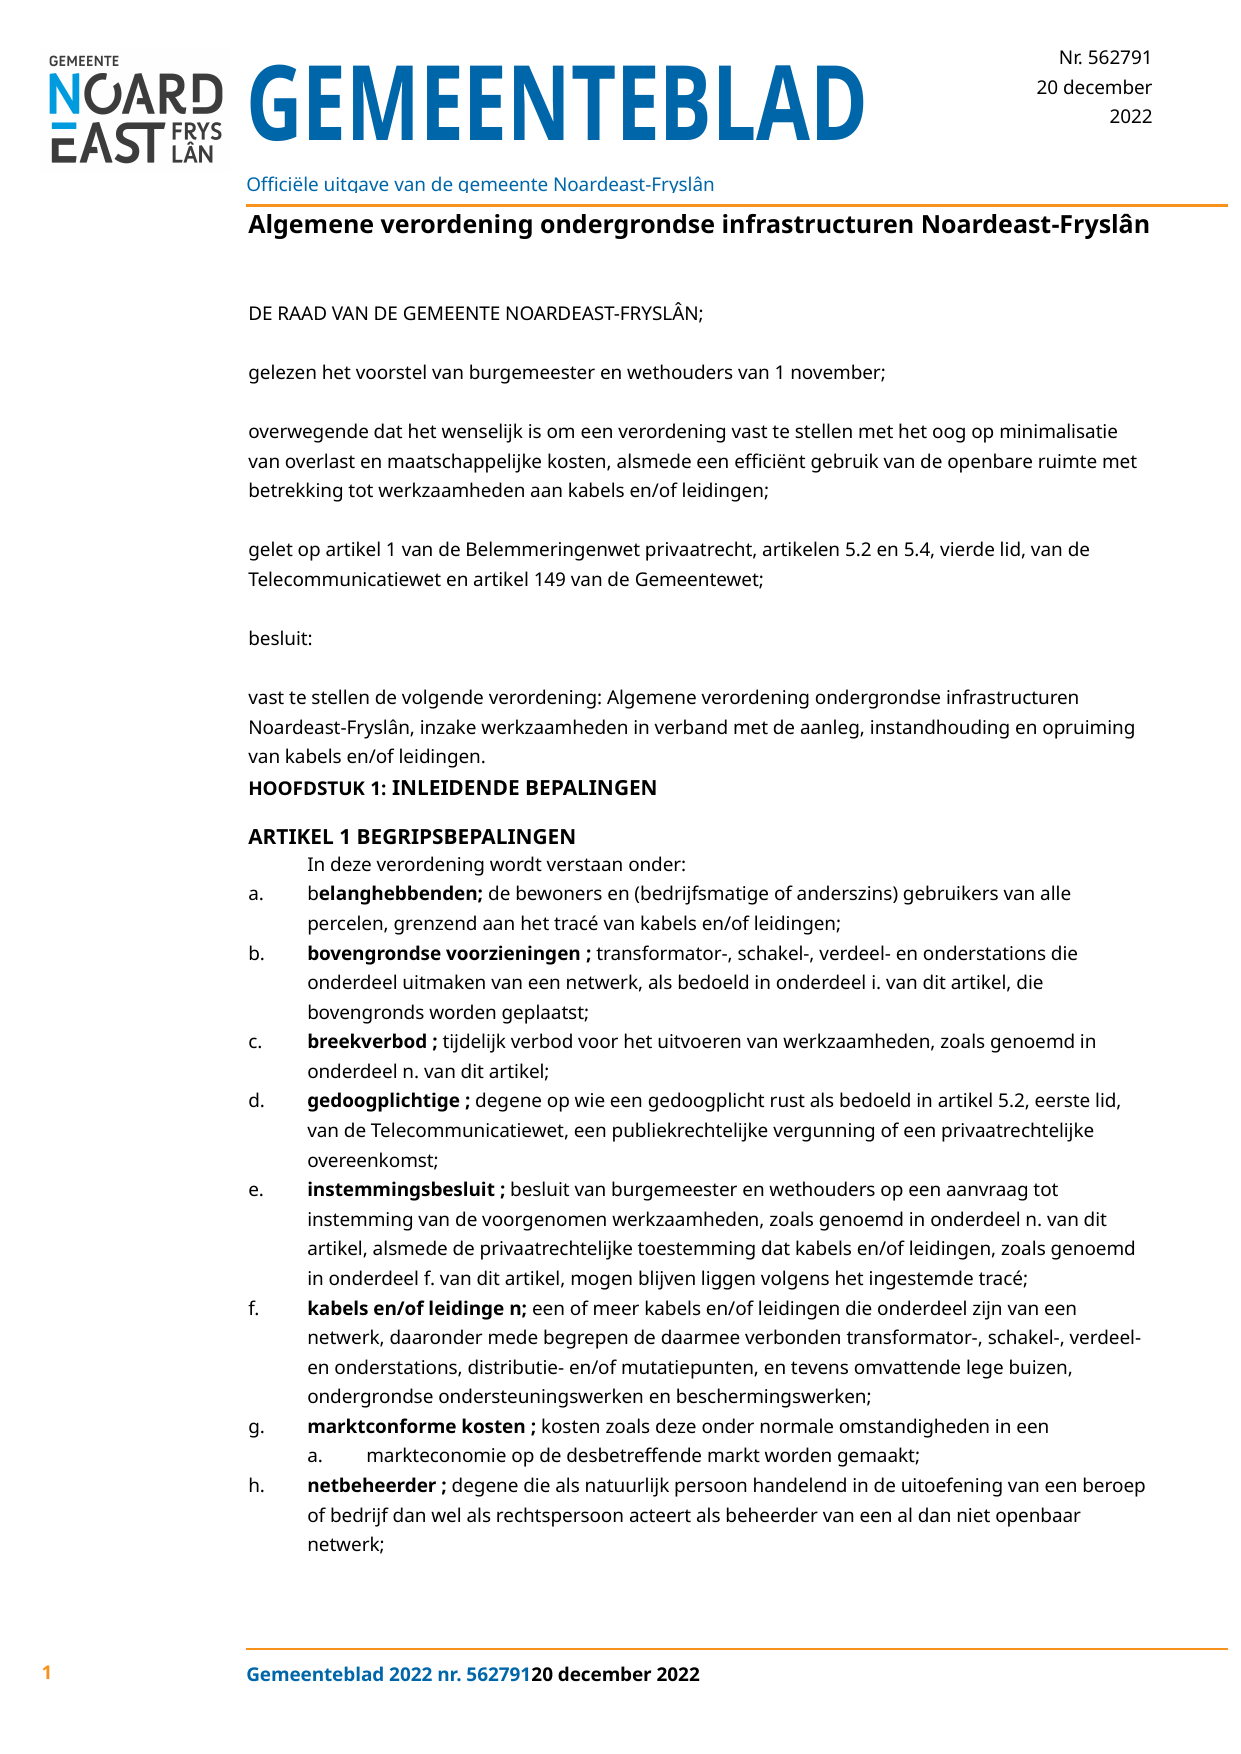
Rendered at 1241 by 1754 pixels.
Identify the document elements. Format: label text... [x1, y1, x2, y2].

list gedoogplichtige ; degene op wie een gedoogplicht rust als bedoeld in artikel 5.2, eerste lid, van de Telecommunicatiewet, een publiekrechtelijke vergunning of een privaatrechtelijke overeenkomst; [248, 1088, 1152, 1172]
list kabels en/of leidinge n; een of meer kabels en/of leidingen die onderdeel zijn van een netwerk, daaronder mede begrepen de daarmee verbonden transformator-, schakel-, verdeel- en onderstations, distributie- en/of mutatiepunten, en tevens omvattende lege buizen, ondergrondse ondersteuningswerken en beschermingswerken; [248, 1295, 1152, 1409]
text besluit: [248, 625, 1152, 651]
list belanghebbenden; de bewoners en (bedrijfsmatige of anderszins) gebruikers van alle percelen, grenzend aan het tracé van kabels en/of leidingen; [248, 881, 1152, 936]
list instemmingsbesluit ; besluit van burgemeester en wethouders op een aanvraag tot instemming van de voorgenomen werkzaamheden, zoals genoemd in onderdeel n. van dit artikel, alsmede de privaatrechtelijke toestemming dat kabels en/of leidingen, zoals genoemd in onderdeel f. van dit artikel, mogen blijven liggen volgens het ingestemde tracé; [248, 1176, 1152, 1291]
text gelezen het voorstel van burgemeester en wethouders van 1 november; [248, 359, 1152, 385]
text HOOFDSTUK 1: INLEIDENDE BEPALINGEN [248, 773, 1152, 802]
list markteconomie op de desbetreffende markt worden gemaakt; [307, 1443, 1152, 1468]
list netbeheerder ; degene die als natuurlijk persoon handelend in de uitoefening van een beroep of bedrijf dan wel als rechtspersoon acteert als beheerder van een al dan niet openbaar netwerk; [248, 1472, 1152, 1557]
list marktconforme kosten ; kosten zoals deze onder normale omstandigheden in een [248, 1413, 1152, 1439]
picture [41, 47, 231, 172]
text gelet op artikel 1 van de Belemmeringenwet privaatrecht, artikelen 5.2 en 5.4, vierde lid, van de Telecommunicatiewet en artikel 149 van de Gemeentewet; [248, 537, 1152, 592]
list breekverbod ; tijdelijk verbod voor het uitvoeren van werkzaamheden, zoals genoemd in onderdeel n. van dit artikel; [248, 1028, 1152, 1084]
text Algemene verordening ondergrondse infrastructuren Noardeast-Fryslân [248, 207, 1152, 241]
list In deze verordening wordt verstaan onder: [248, 851, 1152, 877]
text overwegende dat het wenselijk is om een verordening vast te stellen met het oog op minimalisatie van overlast en maatschappelijke kosten, alsmede een efficiënt gebruik van de openbare ruimte met betrekking tot werkzaamheden aan kabels en/of leidingen; [248, 418, 1152, 503]
text DE RAAD VAN DE GEMEENTE NOARDEAST-FRYSLÂN; [248, 300, 1152, 326]
text ARTIKEL 1 BEGRIPSBEPALINGEN [248, 822, 1152, 851]
text vast te stellen de volgende verordening: Algemene verordening ondergrondse infrastructuren Noardeast-Fryslân, inzake werkzaamheden in verband met de aanleg, instandhouding en opruiming van kabels en/of leidingen. [248, 684, 1152, 769]
list bovengrondse voorzieningen ; transformator-, schakel-, verdeel- en onderstations die onderdeel uitmaken van een netwerk, als bedoeld in onderdeel i. van dit artikel, die bovengronds worden geplaatst; [248, 940, 1152, 1024]
